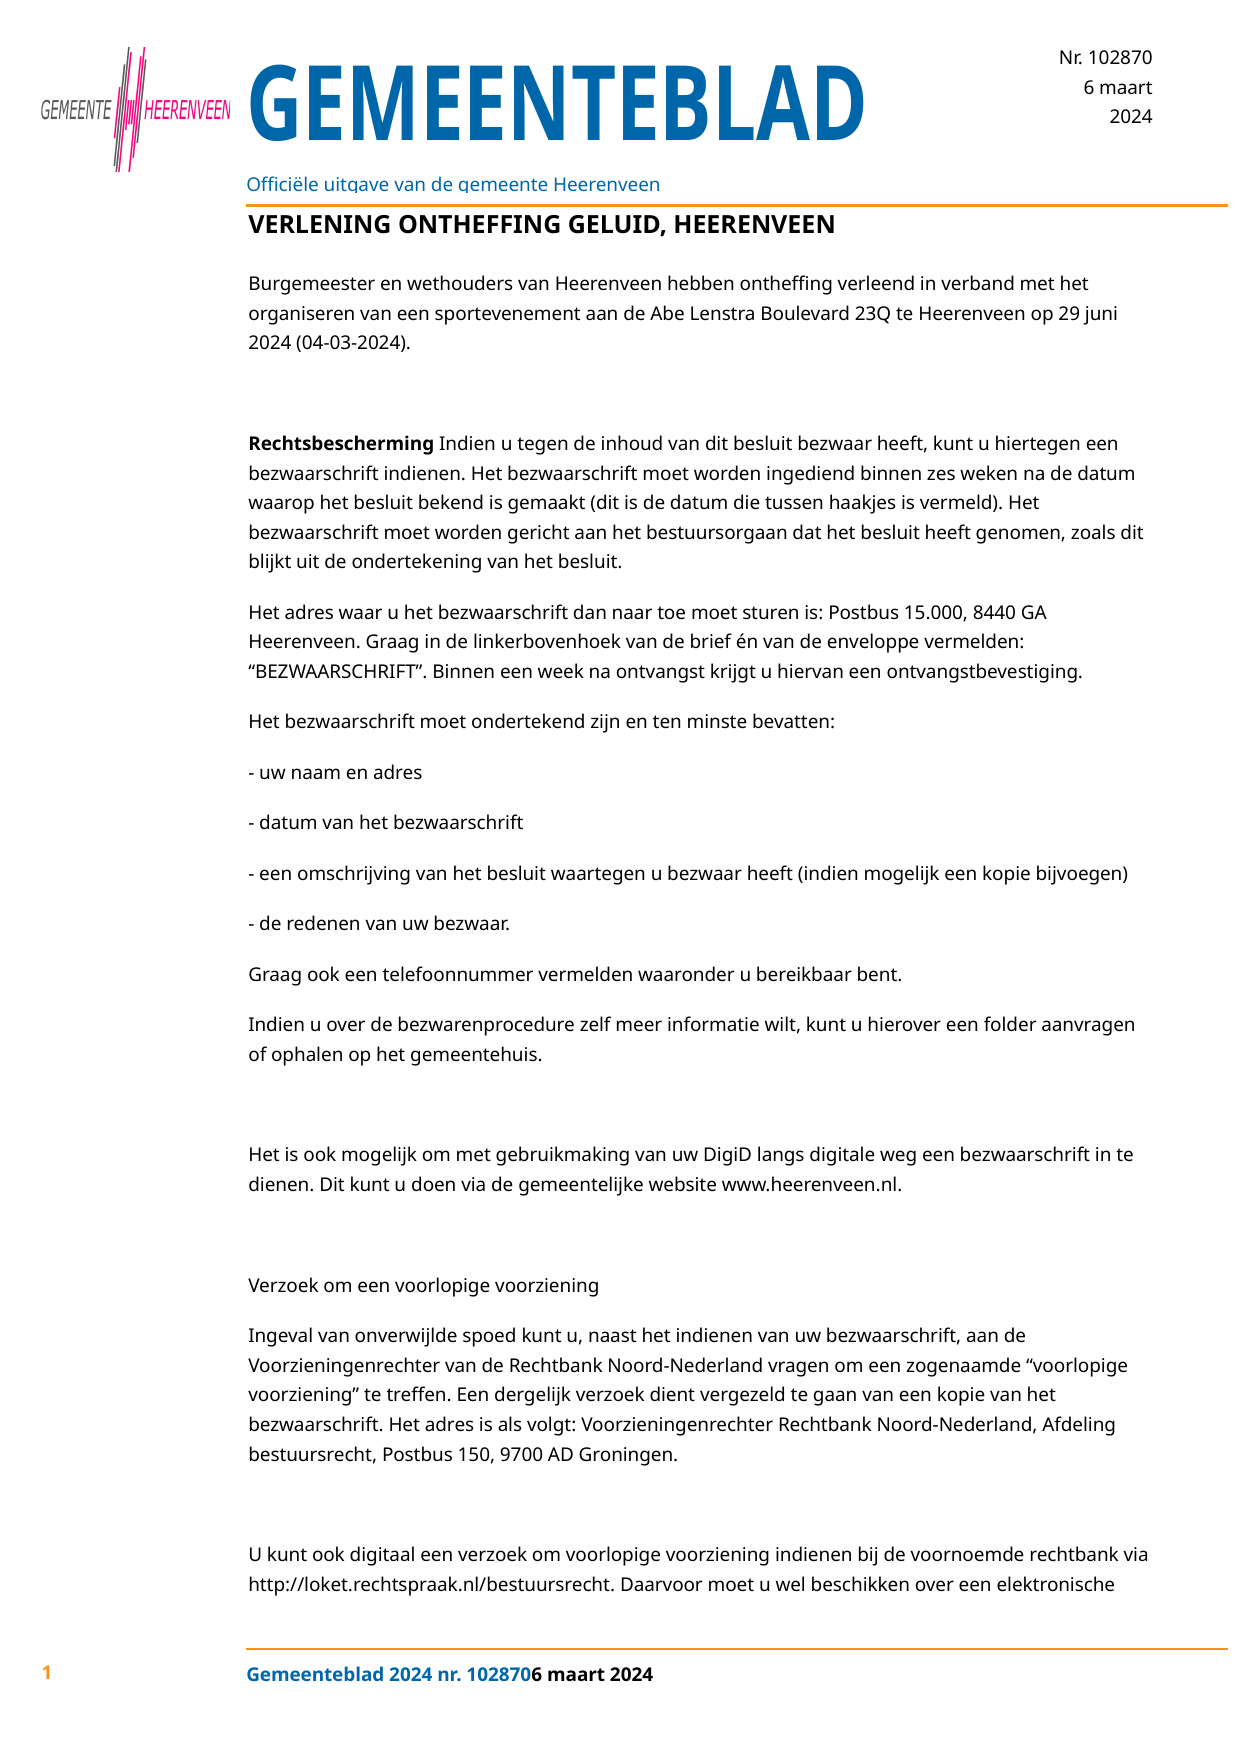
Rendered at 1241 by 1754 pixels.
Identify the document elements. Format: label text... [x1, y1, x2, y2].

text Ingeval van onverwijlde spoed kunt u, naast het indienen van uw bezwaarschrift, aan de Voorzieningenrechter van de Rechtbank Noord-Nederland vragen om een zogenaamde “voorlopige voorziening” te treffen. Een dergelijk verzoek dient vergezeld te gaan van een kopie van het bezwaarschrift. Het adres is als volgt: Voorzieningenrechter Rechtbank Noord-Nederland, Afdeling bestuursrecht, Postbus 150, 9700 AD Groningen. [248, 1322, 1152, 1466]
text VERLENING ONTHEFFING GELUID, HEERENVEEN [248, 207, 1152, 241]
text - een omschrijving van het besluit waartegen u bezwaar heeft (indien mogelijk een kopie bijvoegen) [248, 860, 1152, 886]
text Verzoek om een voorlopige voorziening [248, 1272, 1152, 1298]
text Burgemeester en wethouders van Heerenveen hebben ontheffing verleend in verband met het organiseren van een sportevenement aan de Abe Lenstra Boulevard 23Q te Heerenveen op 29 juni 2024 (04-03-2024). [248, 270, 1152, 355]
picture [41, 47, 231, 172]
text Het bezwaarschrift moet ondertekend zijn en ten minste bevatten: [248, 709, 1152, 734]
text Het is ook mogelijk om met gebruikmaking van uw DigiD langs digitale weg een bezwaarschrift in te dienen. Dit kunt u doen via de gemeentelijke website www.heerenveen.nl. [248, 1142, 1152, 1197]
text U kunt ook digitaal een verzoek om voorlopige voorziening indienen bij de voornoemde rechtbank via http://loket.rechtspraak.nl/bestuursrecht. Daarvoor moet u wel beschikken over een elektronische [248, 1542, 1152, 1597]
text Het adres waar u het bezwaarschrift dan naar toe moet sturen is: Postbus 15.000, 8440 GA Heerenveen. Graag in de linkerbovenhoek van de brief én van de enveloppe vermelden: “BEZWAARSCHRIFT”. Binnen een week na ontvangst krijgt u hiervan een ontvangstbevestiging. [248, 599, 1152, 684]
text Indien u over de bezwarenprocedure zelf meer informatie wilt, kunt u hierover een folder aanvragen of ophalen op het gemeentehuis. [248, 1011, 1152, 1066]
text - datum van het bezwaarschrift [248, 809, 1152, 835]
text Rechtsbescherming Indien u tegen de inhoud van dit besluit bezwaar heeft, kunt u hiertegen een bezwaarschrift indienen. Het bezwaarschrift moet worden ingediend binnen zes weken na de datum waarop het besluit bekend is gemaakt (dit is de datum die tussen haakjes is vermeld). Het bezwaarschrift moet worden gericht aan het bestuursorgaan dat het besluit heeft genomen, zoals dit blijkt uit de ondertekening van het besluit. [248, 430, 1152, 574]
text - uw naam en adres [248, 759, 1152, 785]
text Graag ook een telefoonnummer vermelden waaronder u bereikbaar bent. [248, 961, 1152, 986]
text - de redenen van uw bezwaar. [248, 910, 1152, 936]
